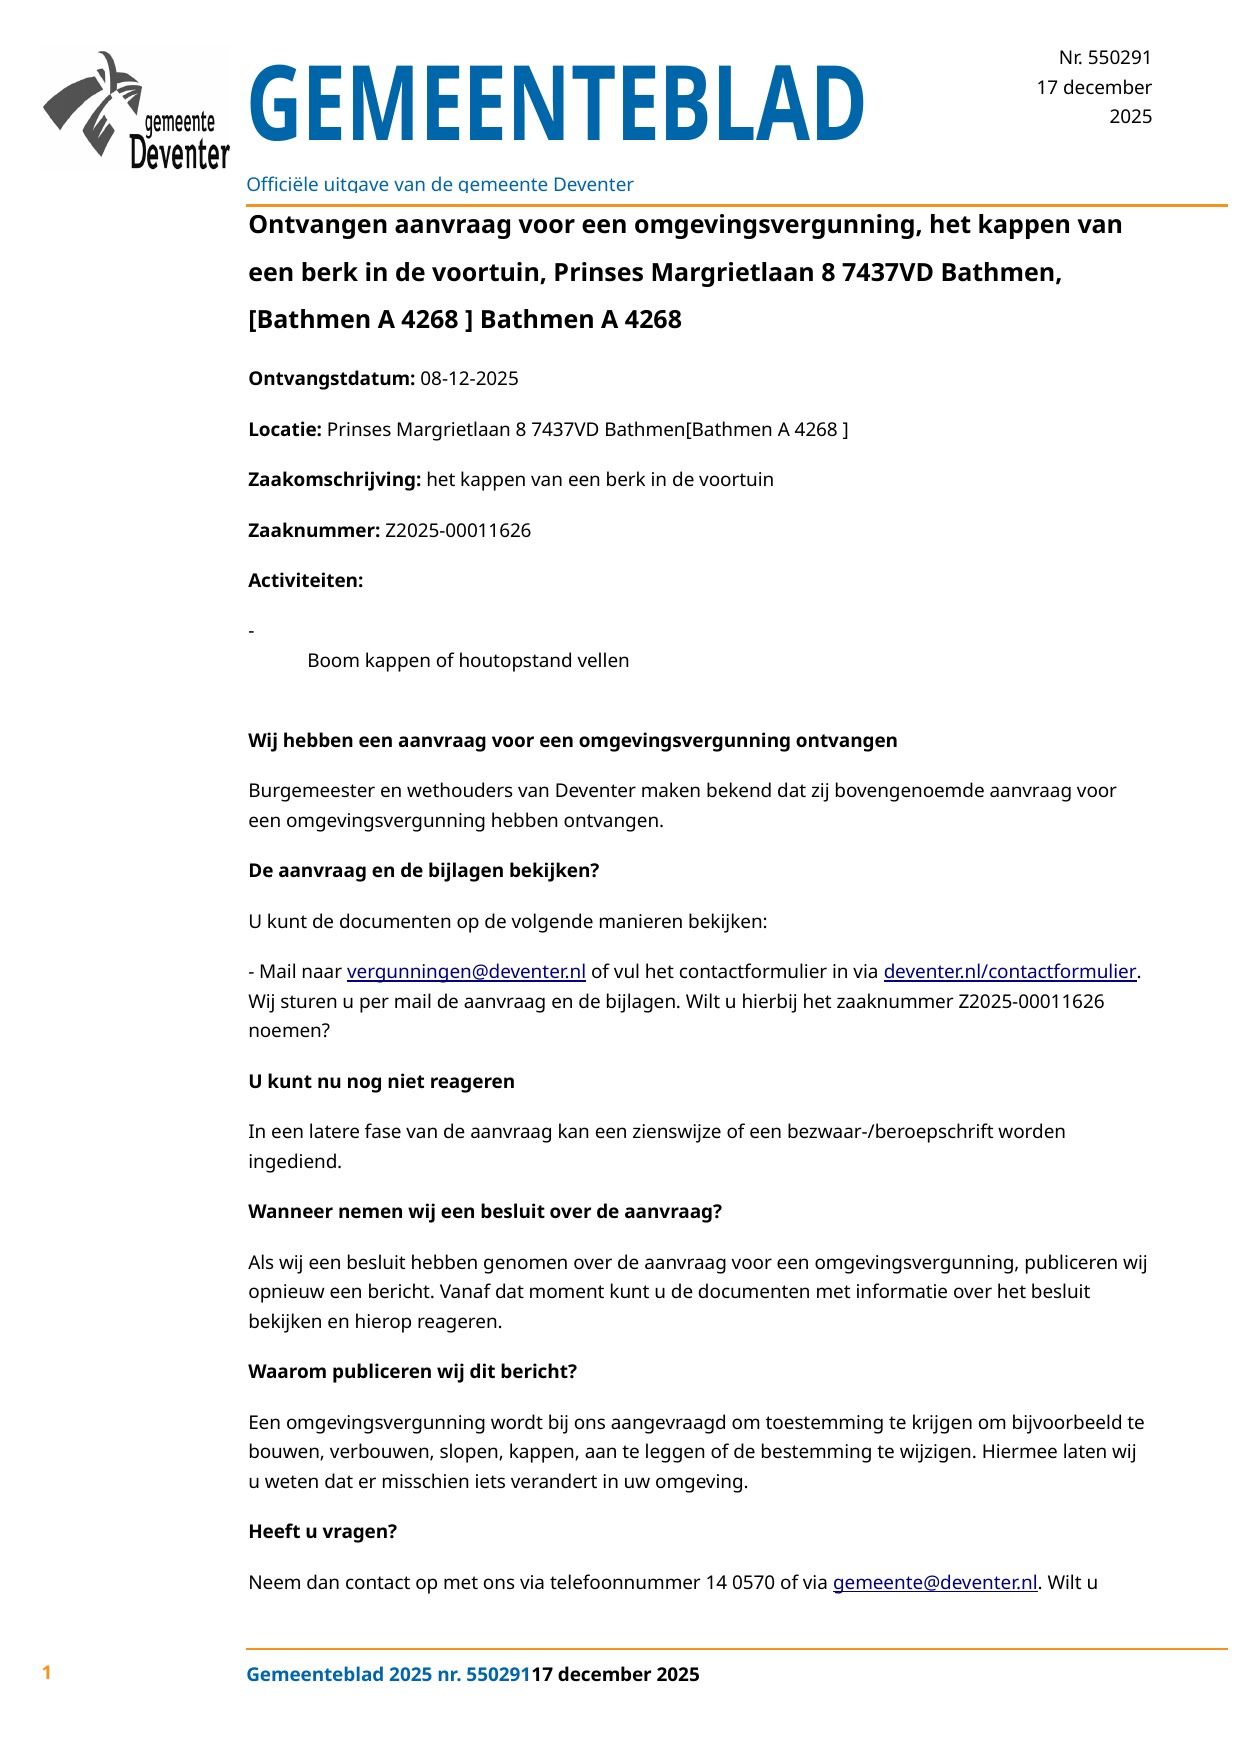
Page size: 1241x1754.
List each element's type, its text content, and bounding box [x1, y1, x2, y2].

text U kunt de documenten op de volgende manieren bekijken: [248, 908, 1152, 934]
text Als wij een besluit hebben genomen over de aanvraag voor een omgevingsvergunning, publiceren wij opnieuw een bericht. Vanaf dat moment kunt u de documenten met informatie over het besluit bekijken en hierop reageren. [248, 1249, 1152, 1334]
text Een omgevingsvergunning wordt bij ons aangevraagd om toestemming te krijgen om bijvoorbeeld te bouwen, verbouwen, slopen, kappen, aan te leggen of de bestemming te wijzigen. Hiermee laten wij u weten dat er misschien iets verandert in uw omgeving. [248, 1409, 1152, 1494]
text Wanneer nemen wij een besluit over de aanvraag? [248, 1198, 1152, 1224]
text In een latere fase van de aanvraag kan een zienswijze of een bezwaar-/beroepschrift worden ingediend. [248, 1118, 1152, 1174]
text Locatie: Prinses Margrietlaan 8 7437VD Bathmen[Bathmen A 4268 ] [248, 416, 1152, 442]
picture [41, 47, 231, 172]
text Waarom publiceren wij dit bericht? [248, 1358, 1152, 1384]
text Heeft u vragen? [248, 1518, 1152, 1544]
text U kunt nu nog niet reageren [248, 1068, 1152, 1094]
text Burgemeester en wethouders van Deventer maken bekend dat zij bovengenoemde aanvraag voor een omgevingsvergunning hebben ontvangen. [248, 778, 1152, 833]
text Activiteiten: [248, 567, 1152, 593]
text Ontvangstdatum: 08-12-2025 [248, 366, 1152, 391]
text Zaaknummer: Z2025-00011626 [248, 517, 1152, 542]
text Wij hebben een aanvraag voor een omgevingsvergunning ontvangen [248, 727, 1152, 753]
text De aanvraag en de bijlagen bekijken? [248, 858, 1152, 883]
text - Mail naar vergunningen@deventer.nl of vul het contactformulier in via deventer.nl/contactformulier. Wij sturen u per mail de aanvraag en de bijlagen. Wilt u hierbij het zaaknummer Z2025-00011626 noemen? [248, 958, 1152, 1043]
list Boom kappen of houtopstand vellen [248, 647, 1152, 673]
text Ontvangen aanvraag voor een omgevingsvergunning, het kappen van een berk in de voortuin, Prinses Margrietlaan 8 7437VD Bathmen,[Bathmen A 4268 ] Bathmen A 4268 [248, 207, 1152, 336]
text Neem dan contact op met ons via telefoonnummer 14 0570 of via gemeente@deventer.nl. Wilt u [248, 1569, 1152, 1594]
text Zaakomschrijving: het kappen van een berk in de voortuin [248, 466, 1152, 492]
